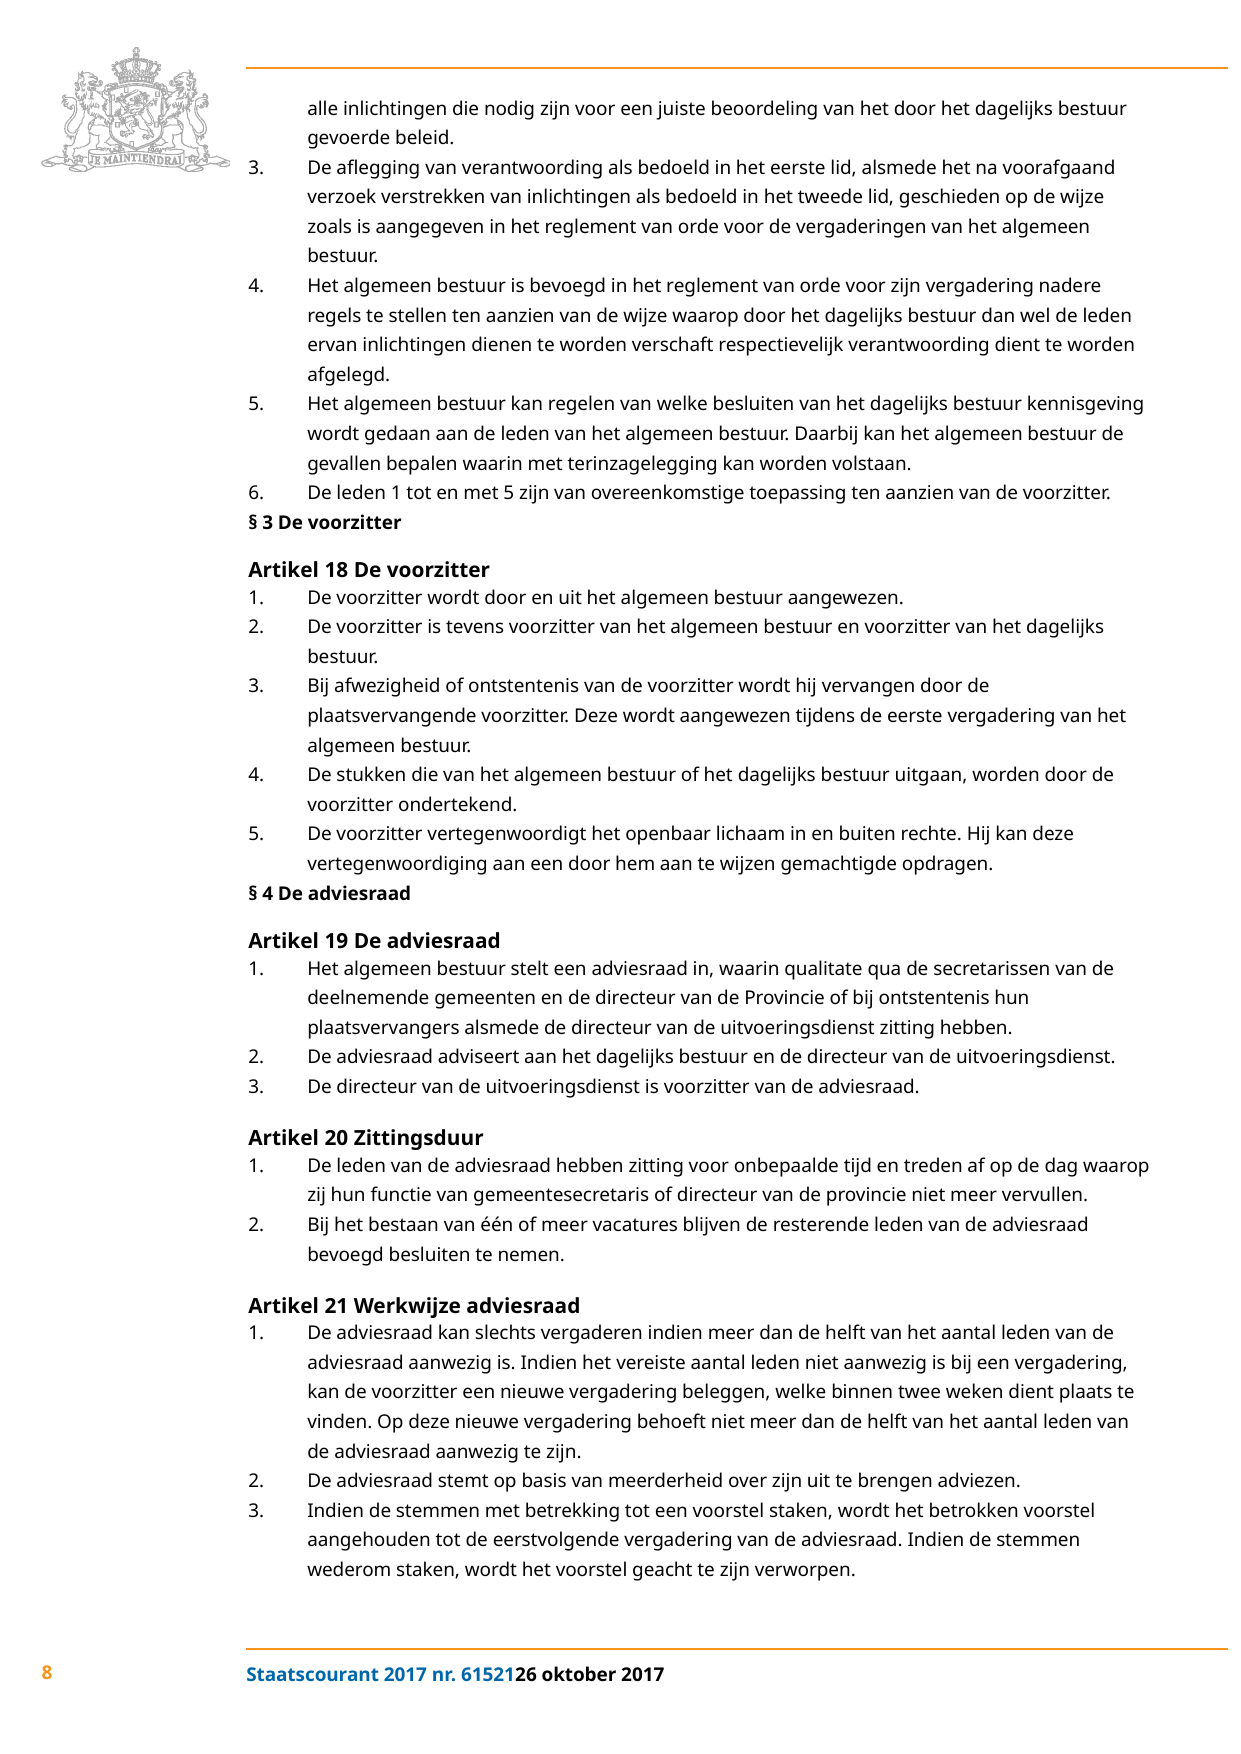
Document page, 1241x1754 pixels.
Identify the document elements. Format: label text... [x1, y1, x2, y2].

list Het algemeen bestuur is bevoegd in het reglement van orde voor zijn vergadering nadere regels te stellen ten aanzien van de wijze waarop door het dagelijks bestuur dan wel de leden ervan inlichtingen dienen te worden verschaft respectievelijk verantwoording dient te worden afgelegd. [248, 272, 1152, 387]
list De adviesraad adviseert aan het dagelijks bestuur en de directeur van de uitvoeringsdienst. [248, 1043, 1152, 1069]
text Artikel 21 Werkwijze adviesraad [248, 1291, 1152, 1319]
text Artikel 19 De adviesraad [248, 926, 1152, 955]
list De leden van de adviesraad hebben zitting voor onbepaalde tijd en treden af op de dag waarop zij hun functie van gemeentesecretaris of directeur van de provincie niet meer vervullen. [248, 1152, 1152, 1207]
list De aflegging van verantwoording als bedoeld in het eerste lid, alsmede het na voorafgaand verzoek verstrekken van inlichtingen als bedoeld in het tweede lid, geschieden op de wijze zoals is aangegeven in het reglement van orde voor de vergaderingen van het algemeen bestuur. [248, 154, 1152, 268]
text § 3 De voorzitter [248, 509, 1152, 535]
list alle inlichtingen die nodig zijn voor een juiste beoordeling van het door het dagelijks bestuur gevoerde beleid. [248, 95, 1152, 150]
list De adviesraad stemt op basis van meerderheid over zijn uit te brengen adviezen. [248, 1467, 1152, 1493]
list Bij afwezigheid of ontstentenis van de voorzitter wordt hij vervangen door de plaatsvervangende voorzitter. Deze wordt aangewezen tijdens de eerste vergadering van het algemeen bestuur. [248, 673, 1152, 758]
list Het algemeen bestuur kan regelen van welke besluiten van het dagelijks bestuur kennisgeving wordt gedaan aan de leden van het algemeen bestuur. Daarbij kan het algemeen bestuur de gevallen bepalen waarin met terinzagelegging kan worden volstaan. [248, 391, 1152, 476]
list De voorzitter wordt door en uit het algemeen bestuur aangewezen. [248, 584, 1152, 610]
list De adviesraad kan slechts vergaderen indien meer dan de helft van het aantal leden van de adviesraad aanwezig is. Indien het vereiste aantal leden niet aanwezig is bij een vergadering, kan de voorzitter een nieuwe vergadering beleggen, welke binnen twee weken dient plaats te vinden. Op deze nieuwe vergadering behoeft niet meer dan de helft van het aantal leden van de adviesraad aanwezig te zijn. [248, 1319, 1152, 1464]
text Artikel 18 De voorzitter [248, 556, 1152, 584]
list De voorzitter is tevens voorzitter van het algemeen bestuur en voorzitter van het dagelijks bestuur. [248, 613, 1152, 669]
text § 4 De adviesraad [248, 880, 1152, 906]
list De directeur van de uitvoeringsdienst is voorzitter van de adviesraad. [248, 1073, 1152, 1099]
list Indien de stemmen met betrekking tot een voorstel staken, wordt het betrokken voorstel aangehouden tot de eerstvolgende vergadering van de adviesraad. Indien de stemmen wederom staken, wordt het voorstel geacht te zijn verworpen. [248, 1497, 1152, 1582]
text Artikel 20 Zittingsduur [248, 1123, 1152, 1152]
list De stukken die van het algemeen bestuur of het dagelijks bestuur uitgaan, worden door de voorzitter ondertekend. [248, 761, 1152, 817]
list Bij het bestaan van één of meer vacatures blijven de resterende leden van de adviesraad bevoegd besluiten te nemen. [248, 1211, 1152, 1266]
list De leden 1 tot en met 5 zijn van overeenkomstige toepassing ten aanzien van de voorzitter. [248, 479, 1152, 505]
picture [41, 47, 231, 172]
list Het algemeen bestuur stelt een adviesraad in, waarin qualitate qua de secretarissen van de deelnemende gemeenten en de directeur van de Provincie of bij ontstentenis hun plaatsvervangers alsmede de directeur van de uitvoeringsdienst zitting hebben. [248, 955, 1152, 1040]
list De voorzitter vertegenwoordigt het openbaar lichaam in en buiten rechte. Hij kan deze vertegenwoordiging aan een door hem aan te wijzen gemachtigde opdragen. [248, 821, 1152, 876]
